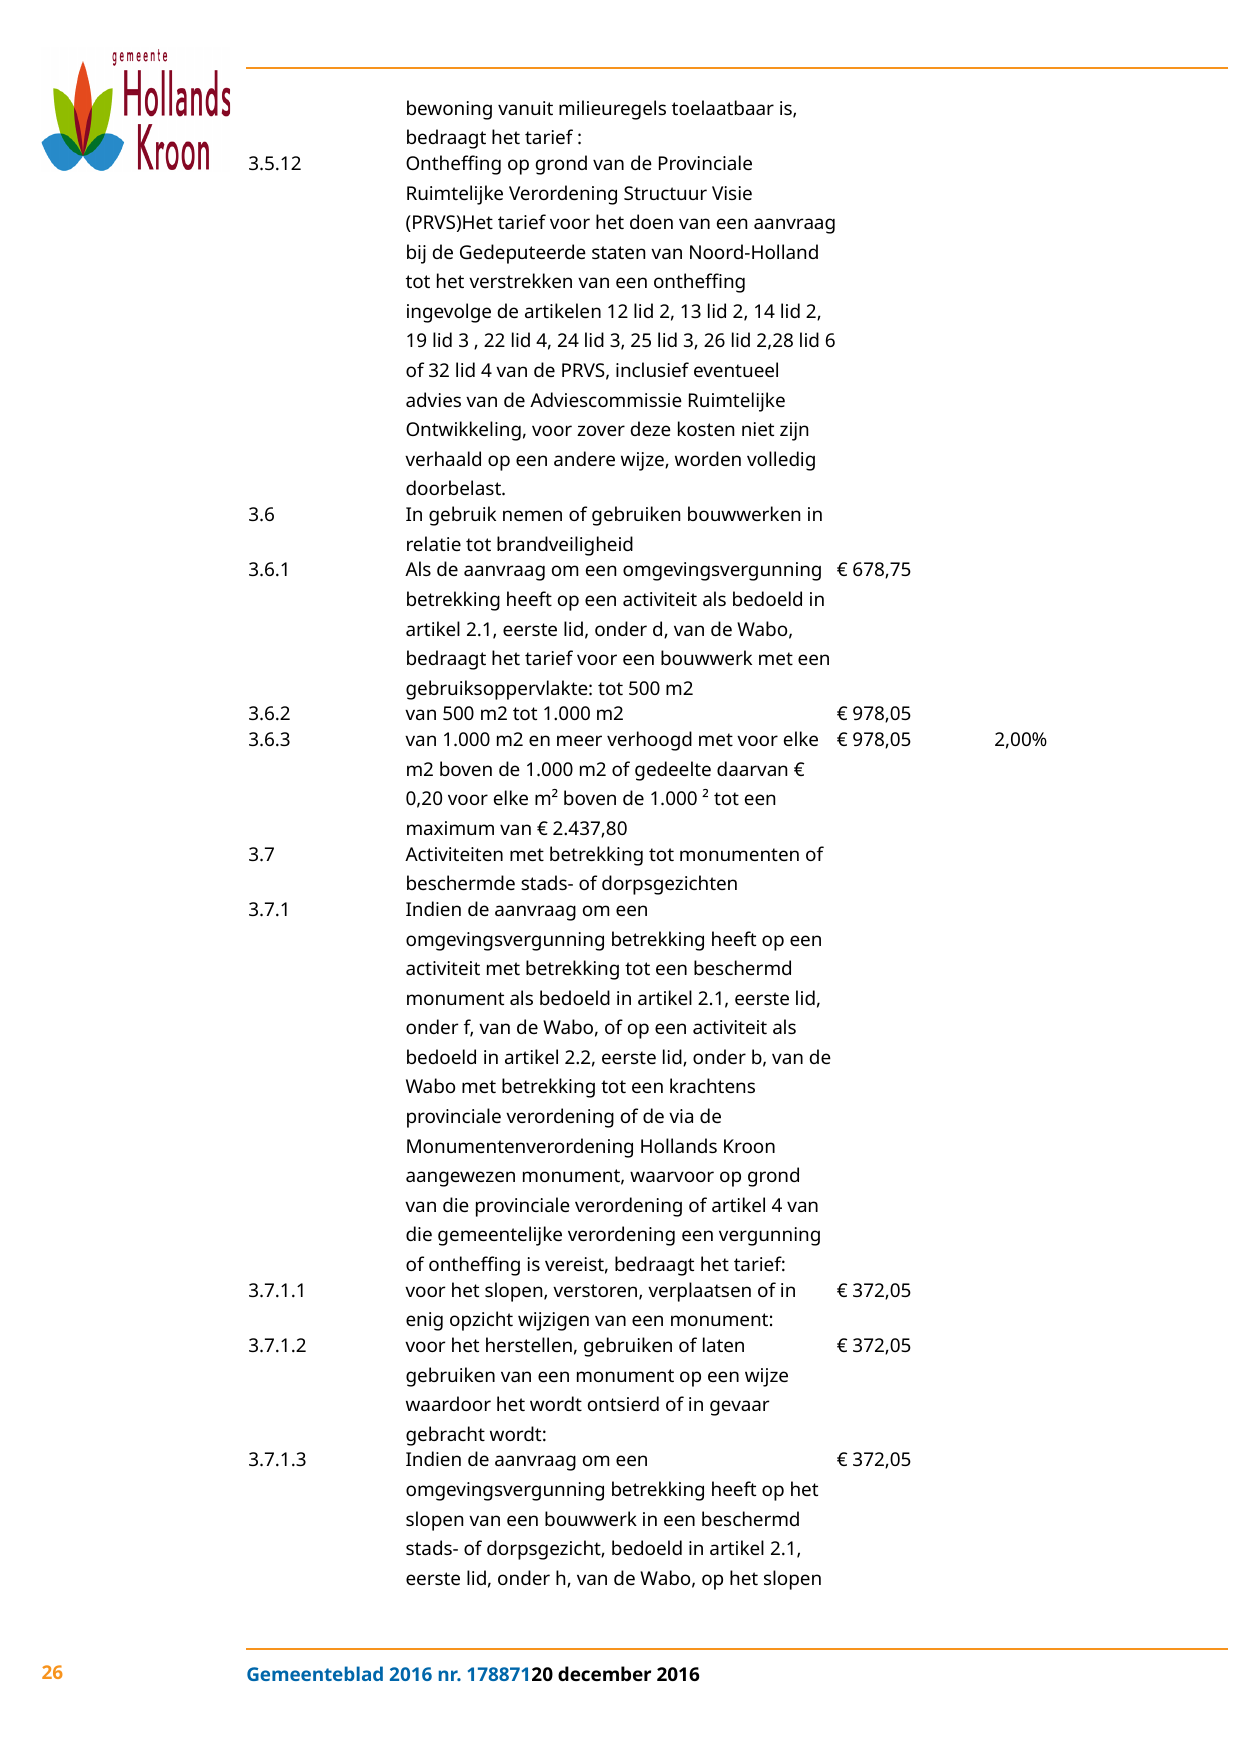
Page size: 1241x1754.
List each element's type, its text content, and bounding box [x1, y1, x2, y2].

table_cell 3.7.1 [248, 896, 405, 1277]
table_cell Als de aanvraag om een omgevingsvergunning betrekking heeft op een activiteit als bedoeld in artikel 2.1, eerste lid, onder d, van de Wabo, bedraagt het tarief voor een bouwwerk met een gebruiksoppervlakte: tot 500 m2 [405, 557, 837, 701]
table_cell 3.7.1.3 [248, 1447, 405, 1591]
table_cell [994, 557, 1152, 701]
table_cell 3.6.2 [248, 701, 405, 726]
table_cell [994, 896, 1152, 1277]
table_cell voor het herstellen, gebruiken of laten gebruiken van een monument op een wijze waardoor het wordt ontsierd of in gevaar gebracht wordt: [405, 1332, 837, 1447]
table_cell [994, 150, 1152, 501]
table_cell [994, 841, 1152, 896]
table_cell [994, 95, 1152, 150]
table_cell Activiteiten met betrekking tot monumenten of beschermde stads- of dorpsgezichten [405, 841, 837, 896]
table_cell 3.7.1.2 [248, 1332, 405, 1447]
table_cell van 1.000 m2 en meer verhoogd met voor elke m2 boven de 1.000 m2 of gedeelte daarvan € 0,20 voor elke m² boven de 1.000 ² tot een maximum van € 2.437,80 [405, 726, 837, 841]
table_cell € 372,05 [837, 1277, 994, 1332]
table_cell [837, 501, 994, 557]
table_cell 3.7 [248, 841, 405, 896]
table_cell € 678,75 [837, 557, 994, 701]
table_cell 2,00% [994, 726, 1152, 841]
table_cell 3.6.3 [248, 726, 405, 841]
table_cell € 372,05 [837, 1332, 994, 1447]
table_cell Indien de aanvraag om een omgevingsvergunning betrekking heeft op een activiteit met betrekking tot een beschermd monument als bedoeld in artikel 2.1, eerste lid, onder f, van de Wabo, of op een activiteit als bedoeld in artikel 2.2, eerste lid, onder b, van de Wabo met betrekking tot een krachtens provinciale verordening of de via de Monumentenverordening Hollands Kroon aangewezen monument, waarvoor op grond van die provinciale verordening of artikel 4 van die gemeentelijke verordening een vergunning of ontheffing is vereist, bedraagt het tarief: [405, 896, 837, 1277]
table_cell [994, 1447, 1152, 1591]
table_cell In gebruik nemen of gebruiken bouwwerken in relatie tot brandveiligheid [405, 501, 837, 557]
table_cell € 978,05 [837, 726, 994, 841]
table_cell [837, 150, 994, 501]
table_cell van 500 m2 tot 1.000 m2 [405, 701, 837, 726]
table_cell 3.7.1.1 [248, 1277, 405, 1332]
table_cell Ontheffing op grond van de Provinciale Ruimtelijke Verordening Structuur Visie (PRVS)Het tarief voor het doen van een aanvraag bij de Gedeputeerde staten van Noord‐Holland tot het verstrekken van een ontheffing ingevolge de artikelen 12 lid 2, 13 lid 2, 14 lid 2, 19 lid 3 , 22 lid 4, 24 lid 3, 25 lid 3, 26 lid 2,28 lid 6 of 32 lid 4 van de PRVS, inclusief eventueel advies van de Adviescommissie Ruimtelijke Ontwikkeling, voor zover deze kosten niet zijn verhaald op een andere wijze, worden volledig doorbelast. [405, 150, 837, 501]
table_cell Indien de aanvraag om een omgevingsvergunning betrekking heeft op het slopen van een bouwwerk in een beschermd stads- of dorpsgezicht, bedoeld in artikel 2.1, eerste lid, onder h, van de Wabo, op het slopen [405, 1447, 837, 1591]
table_cell [248, 95, 405, 150]
table_cell [994, 701, 1152, 726]
table_cell € 372,05 [837, 1447, 994, 1591]
table_cell bewoning vanuit milieuregels toelaatbaar is, bedraagt het tarief : [405, 95, 837, 150]
table_cell [994, 1332, 1152, 1447]
table_cell 3.6.1 [248, 557, 405, 701]
table_cell [994, 1277, 1152, 1332]
table_cell [994, 501, 1152, 557]
table_cell voor het slopen, verstoren, verplaatsen of in enig opzicht wijzigen van een monument: [405, 1277, 837, 1332]
picture [41, 47, 231, 172]
table_cell € 978,05 [837, 701, 994, 726]
table_cell 3.5.12 [248, 150, 405, 501]
table_cell [837, 896, 994, 1277]
table_cell [837, 95, 994, 150]
table_cell [837, 841, 994, 896]
table_cell 3.6 [248, 501, 405, 557]
